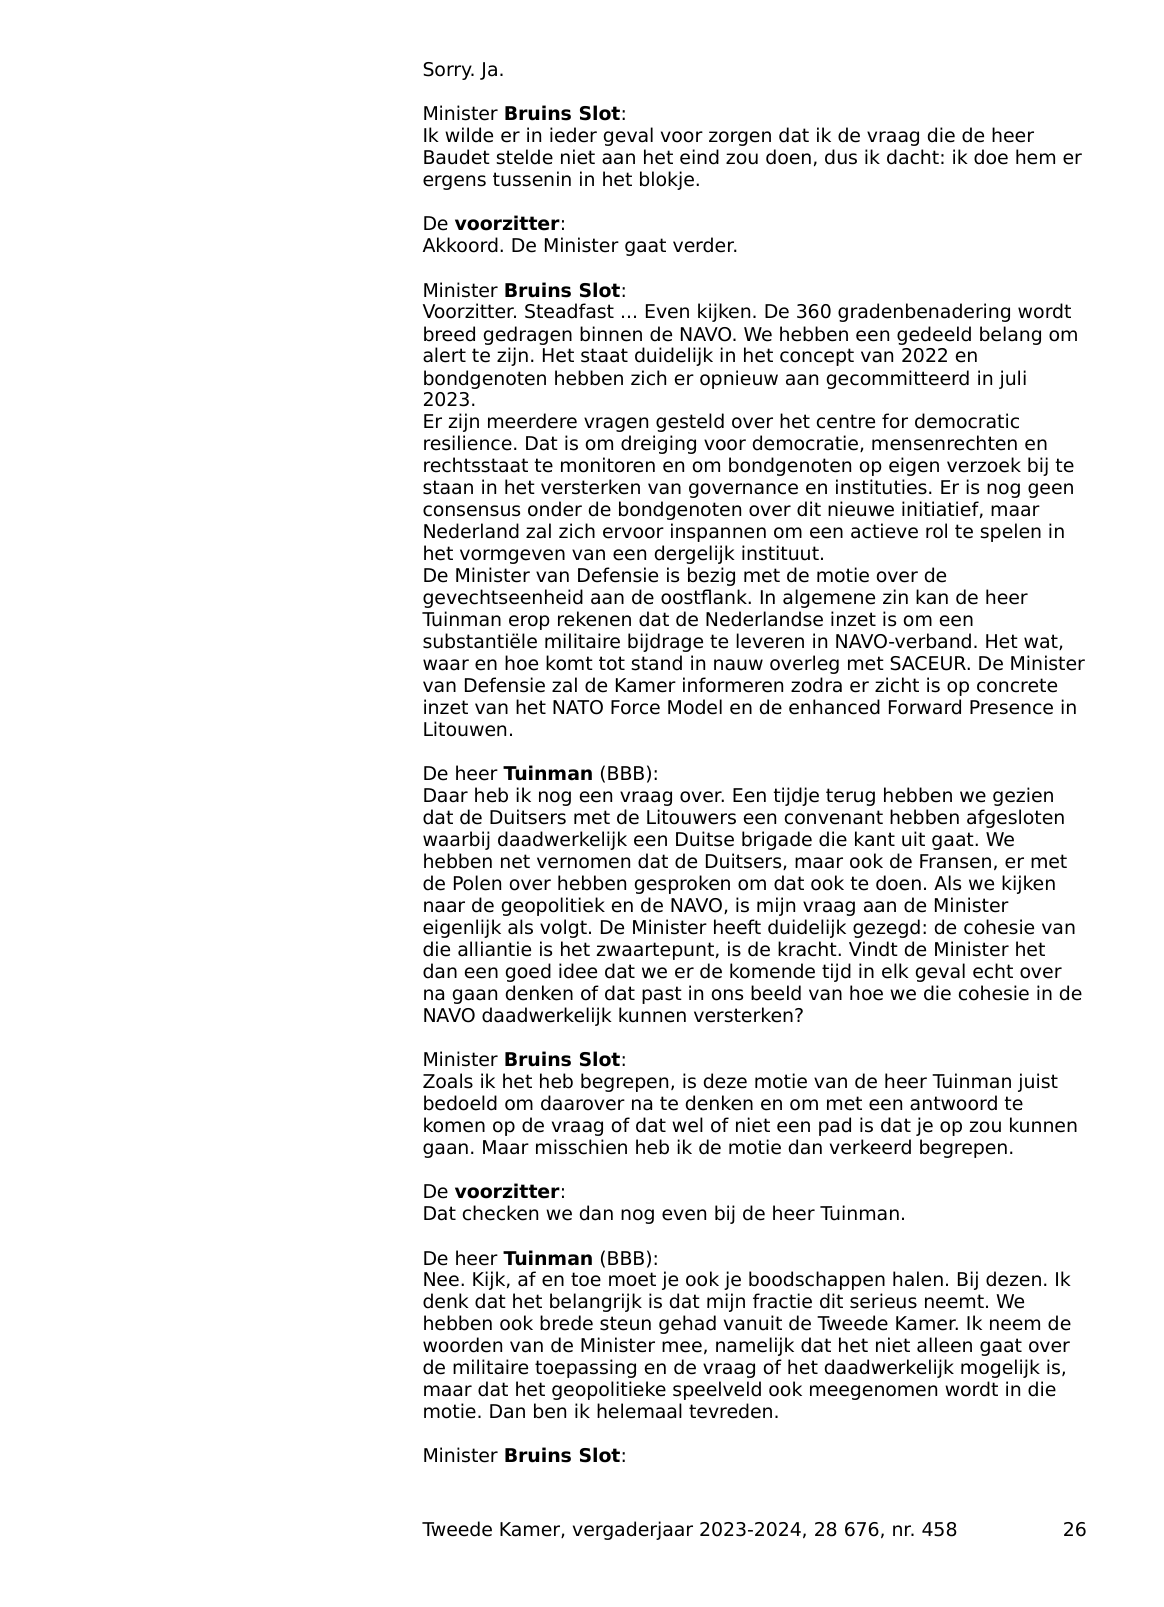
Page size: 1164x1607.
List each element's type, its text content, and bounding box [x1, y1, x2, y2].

text Minister Bruins Slot: [422, 279, 1087, 301]
text De heer Tuinman (BBB): [422, 1247, 1087, 1269]
text Minister Bruins Slot: [422, 103, 1087, 125]
text Zoals ik het heb begrepen, is deze motie van de heer Tuinman juist bedoeld om daarover na te denken en om met een antwoord te komen op de vraag of dat wel of niet een pad is dat je op zou kunnen gaan. Maar misschien heb ik de motie dan verkeerd begrepen. [422, 1071, 1087, 1159]
text Daar heb ik nog een vraag over. Een tijdje terug hebben we gezien dat de Duitsers met de Litouwers een convenant hebben afgesloten waarbij daadwerkelijk een Duitse brigade die kant uit gaat. We hebben net vernomen dat de Duitsers, maar ook de Fransen, er met de Polen over hebben gesproken om dat ook te doen. Als we kijken naar de geopolitiek en de NAVO, is mijn vraag aan de Minister eigenlijk als volgt. De Minister heeft duidelijk gezegd: de cohesie van die alliantie is het zwaartepunt, is de kracht. Vindt de Minister het dan een goed idee dat we er de komende tijd in elk geval echt over na gaan denken of dat past in ons beeld van hoe we die cohesie in de NAVO daadwerkelijk kunnen versterken? [422, 785, 1087, 1027]
text Nee. Kijk, af en toe moet je ook je boodschappen halen. Bij dezen. Ik denk dat het belangrijk is dat mijn fractie dit serieus neemt. We hebben ook brede steun gehad vanuit de Tweede Kamer. Ik neem de woorden van de Minister mee, namelijk dat het niet alleen gaat over de militaire toepassing en de vraag of het daadwerkelijk mogelijk is, maar dat het geopolitieke speelveld ook meegenomen wordt in die motie. Dan ben ik helemaal tevreden. [422, 1269, 1087, 1423]
text De voorzitter: [422, 213, 1087, 235]
text Akkoord. De Minister gaat verder. [422, 235, 1087, 257]
text Er zijn meerdere vragen gesteld over het centre for democratic resilience. Dat is om dreiging voor democratie, mensenrechten en rechtsstaat te monitoren en om bondgenoten op eigen verzoek bij te staan in het versterken van governance en instituties. Er is nog geen consensus onder de bondgenoten over dit nieuwe initiatief, maar Nederland zal zich ervoor inspannen om een actieve rol te spelen in het vormgeven van een dergelijk instituut. [422, 411, 1087, 565]
text Dat checken we dan nog even bij de heer Tuinman. [422, 1203, 1087, 1225]
text De heer Tuinman (BBB): [422, 763, 1087, 785]
text De Minister van Defensie is bezig met de motie over de gevechtseenheid aan de oostflank. In algemene zin kan de heer Tuinman erop rekenen dat de Nederlandse inzet is om een substantiële militaire bijdrage te leveren in NAVO-verband. Het wat, waar en hoe komt tot stand in nauw overleg met SACEUR. De Minister van Defensie zal de Kamer informeren zodra er zicht is op concrete inzet van het NATO Force Model en de enhanced Forward Presence in Litouwen. [422, 565, 1087, 741]
text Sorry. Ja. [422, 59, 1087, 81]
text Ik wilde er in ieder geval voor zorgen dat ik de vraag die de heer Baudet stelde niet aan het eind zou doen, dus ik dacht: ik doe hem er ergens tussenin in het blokje. [422, 125, 1087, 191]
text De voorzitter: [422, 1181, 1087, 1203]
text Minister Bruins Slot: [422, 1445, 1087, 1467]
text Voorzitter. Steadfast ... Even kijken. De 360 gradenbenadering wordt breed gedragen binnen de NAVO. We hebben een gedeeld belang om alert te zijn. Het staat duidelijk in het concept van 2022 en bondgenoten hebben zich er opnieuw aan gecommitteerd in juli 2023. [422, 301, 1087, 411]
text Minister Bruins Slot: [422, 1049, 1087, 1071]
